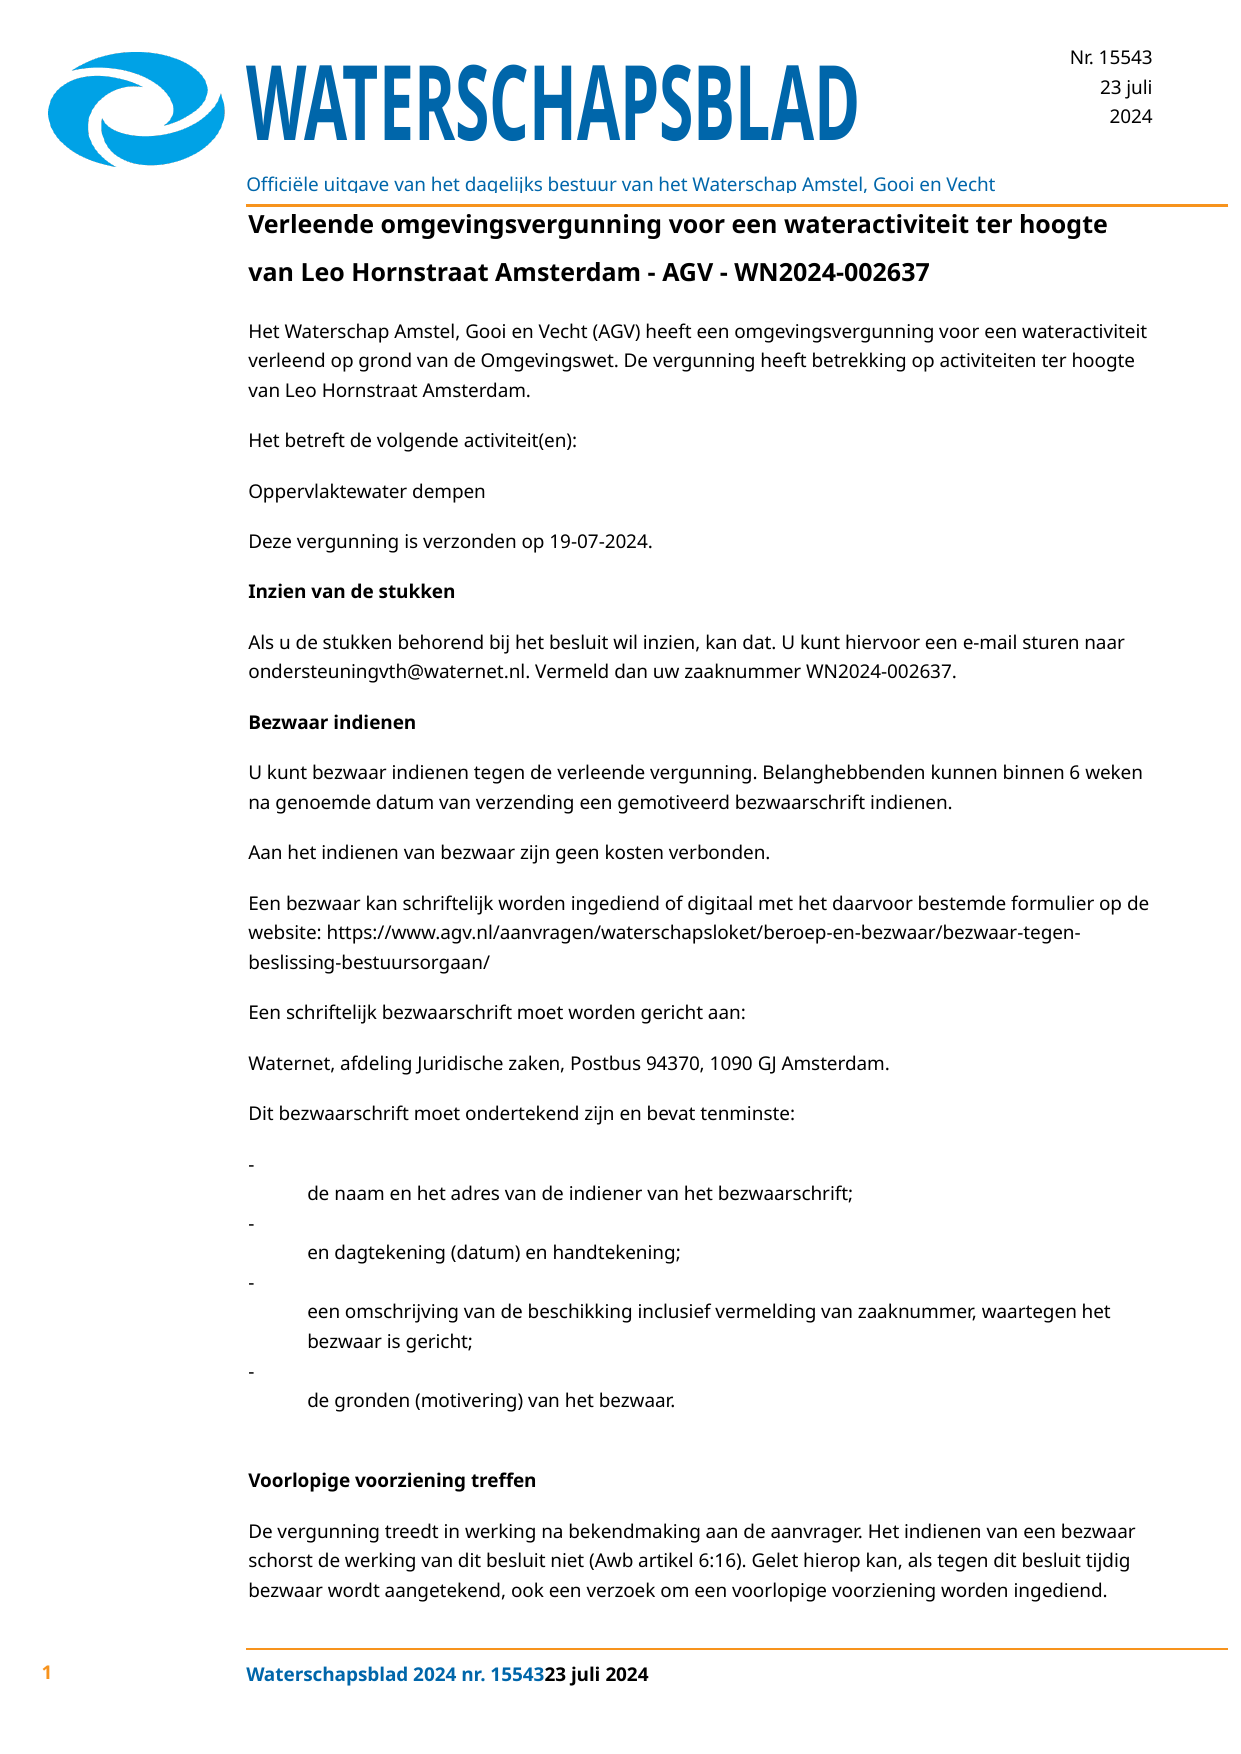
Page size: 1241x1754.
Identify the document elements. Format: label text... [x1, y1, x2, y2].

text Een schriftelijk bezwaarschrift moet worden gericht aan: [248, 999, 1152, 1025]
list de naam en het adres van de indiener van het bezwaarschrift; [248, 1180, 1152, 1206]
text Een bezwaar kan schriftelijk worden ingediend of digitaal met het daarvoor bestemde formulier op de website: https://www.agv.nl/aanvragen/waterschapsloket/beroep-en-bezwaar/bezwaar-tegen-beslissing-bestuursorgaan/ [248, 890, 1152, 975]
text Dit bezwaarschrift moet ondertekend zijn en bevat tenminste: [248, 1100, 1152, 1126]
list de gronden (motivering) van het bezwaar. [248, 1387, 1152, 1413]
text Verleende omgevingsvergunning voor een wateractiviteit ter hoogte van Leo Hornstraat Amsterdam - AGV - WN2024-002637 [248, 207, 1152, 288]
text Inzien van de stukken [248, 579, 1152, 604]
text Bezwaar indienen [248, 709, 1152, 735]
list en dagtekening (datum) en handtekening; [248, 1239, 1152, 1265]
text Waternet, afdeling Juridische zaken, Postbus 94370, 1090 GJ Amsterdam. [248, 1050, 1152, 1076]
list een omschrijving van de beschikking inclusief vermelding van zaaknummer, waartegen het bezwaar is gericht; [248, 1299, 1152, 1354]
text Het betreft de volgende activiteit(en): [248, 427, 1152, 453]
text U kunt bezwaar indienen tegen de verleende vergunning. Belanghebbenden kunnen binnen 6 weken na genoemde datum van verzending een gemotiveerd bezwaarschrift indienen. [248, 759, 1152, 815]
text Aan het indienen van bezwaar zijn geen kosten verbonden. [248, 839, 1152, 865]
text Voorlopige voorziening treffen [248, 1467, 1152, 1493]
picture [41, 47, 231, 172]
text Deze vergunning is verzonden op 19-07-2024. [248, 528, 1152, 554]
text Het Waterschap Amstel, Gooi en Vecht (AGV) heeft een omgevingsvergunning voor een wateractiviteit verleend op grond van de Omgevingswet. De vergunning heeft betrekking op activiteiten ter hoogte van Leo Hornstraat Amsterdam. [248, 318, 1152, 403]
text Als u de stukken behorend bij het besluit wil inzien, kan dat. U kunt hiervoor een e-mail sturen naar ondersteuningvth@waternet.nl. Vermeld dan uw zaaknummer WN2024-002637. [248, 629, 1152, 684]
text Oppervlaktewater dempen [248, 478, 1152, 504]
text De vergunning treedt in werking na bekendmaking aan de aanvrager. Het indienen van een bezwaar schorst de werking van dit besluit niet (Awb artikel 6:16). Gelet hierop kan, als tegen dit besluit tijdig bezwaar wordt aangetekend, ook een verzoek om een voorlopige voorziening worden ingediend. [248, 1518, 1152, 1603]
